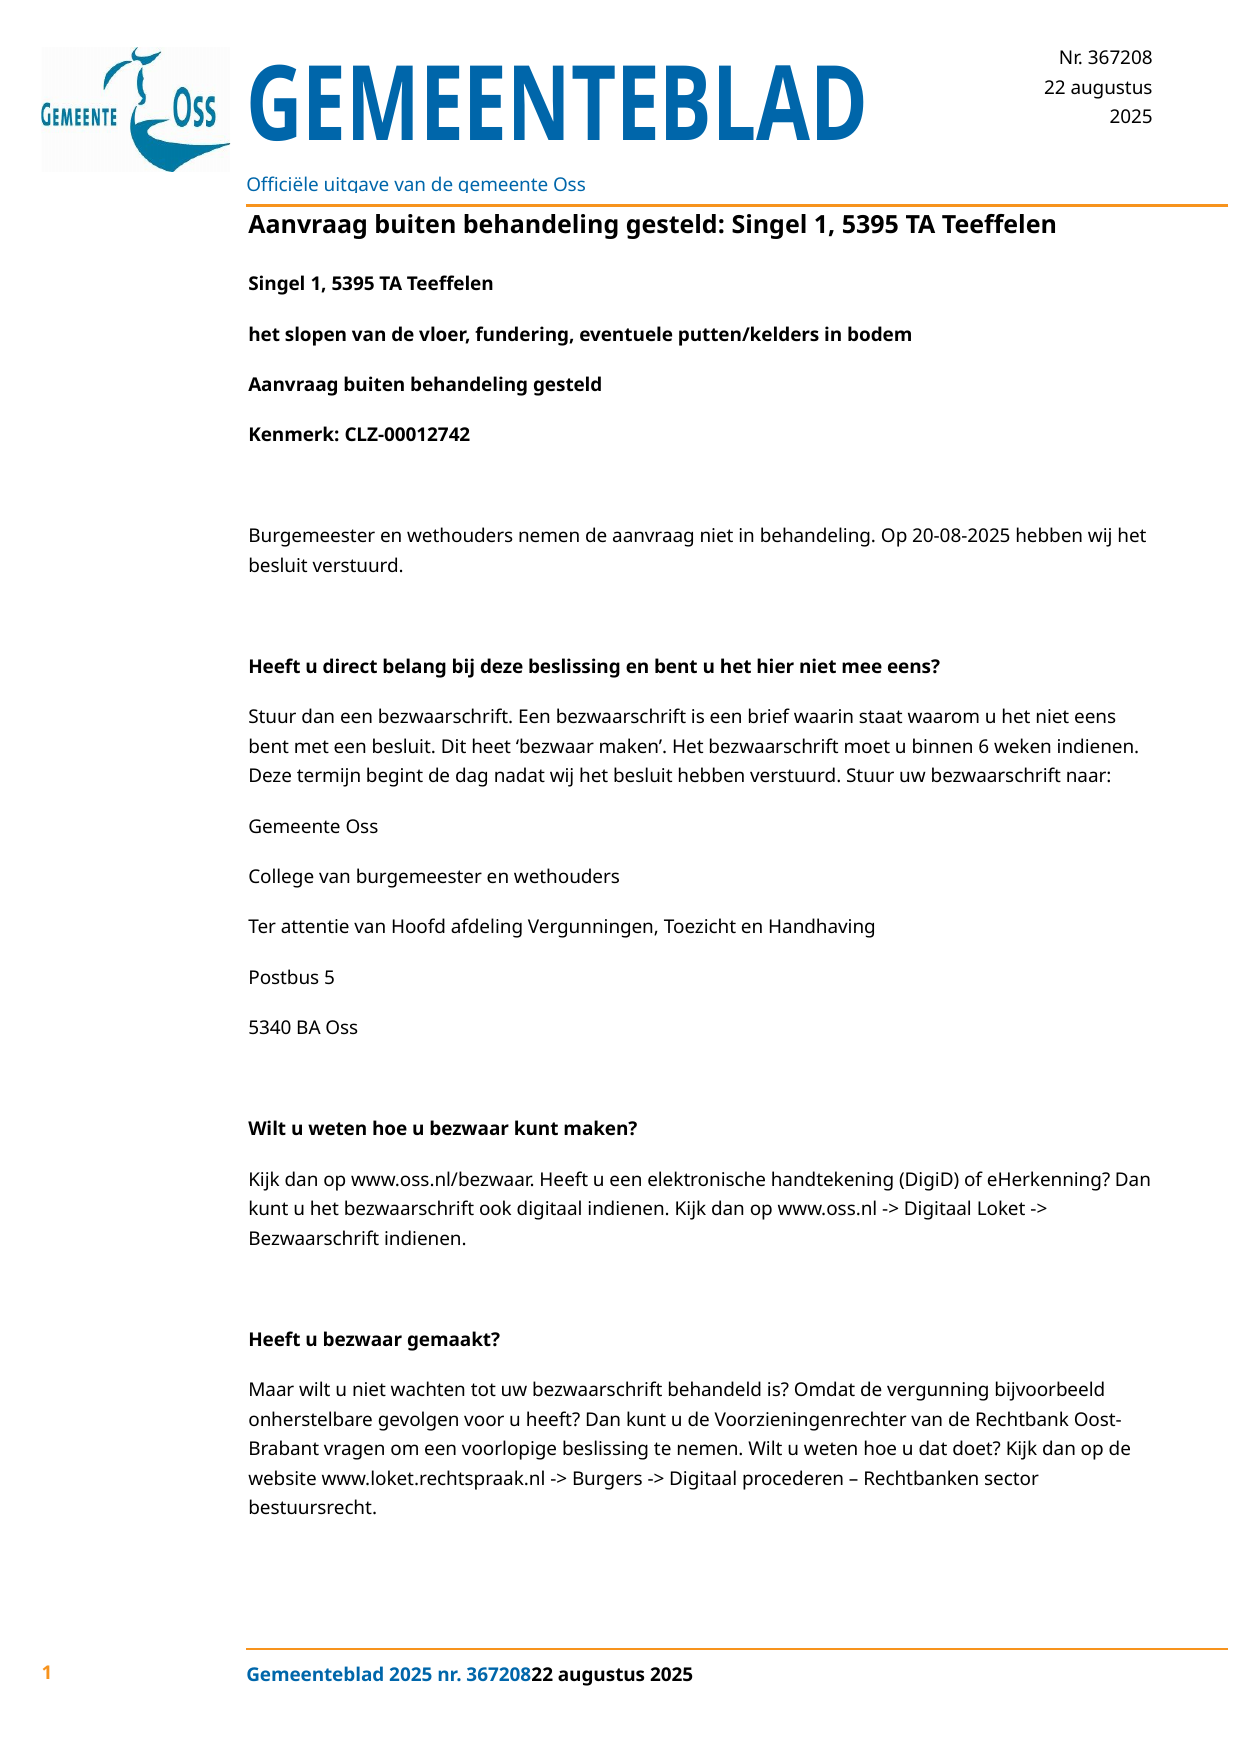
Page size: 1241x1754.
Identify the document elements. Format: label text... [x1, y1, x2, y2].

text Kijk dan op www.oss.nl/bezwaar. Heeft u een elektronische handtekening (DigiD) of eHerkenning? Dan kunt u het bezwaarschrift ook digitaal indienen. Kijk dan op www.oss.nl -> Digitaal Loket -> Bezwaarschrift indienen. [248, 1166, 1152, 1251]
text Heeft u bezwaar gemaakt? [248, 1326, 1152, 1351]
text Stuur dan een bezwaarschrift. Een bezwaarschrift is een brief waarin staat waarom u het niet eens bent met een besluit. Dit heet ‘bezwaar maken’. Het bezwaarschrift moet u binnen 6 weken indienen. Deze termijn begint de dag nadat wij het besluit hebben verstuurd. Stuur uw bezwaarschrift naar: [248, 703, 1152, 788]
picture [41, 47, 231, 172]
text Singel 1, 5395 TA Teeffelen [248, 270, 1152, 296]
text Aanvraag buiten behandeling gesteld [248, 371, 1152, 397]
text Gemeente Oss [248, 813, 1152, 838]
text College van burgemeester en wethouders [248, 863, 1152, 889]
text Maar wilt u niet wachten tot uw bezwaarschrift behandeld is? Omdat de vergunning bijvoorbeeld onherstelbare gevolgen voor u heeft? Dan kunt u de Voorzieningenrechter van de Rechtbank Oost-Brabant vragen om een voorlopige beslissing te nemen. Wilt u weten hoe u dat doet? Kijk dan op de website www.loket.rechtspraak.nl -> Burgers -> Digitaal procederen – Rechtbanken sector bestuursrecht. [248, 1376, 1152, 1520]
text Burgemeester en wethouders nemen de aanvraag niet in behandeling. Op 20-08-2025 hebben wij het besluit verstuurd. [248, 522, 1152, 578]
text Ter attentie van Hoofd afdeling Vergunningen, Toezicht en Handhaving [248, 914, 1152, 939]
text Kenmerk: CLZ-00012742 [248, 422, 1152, 447]
text Heeft u direct belang bij deze beslissing en bent u het hier niet mee eens? [248, 653, 1152, 678]
text Wilt u weten hoe u bezwaar kunt maken? [248, 1115, 1152, 1141]
text Postbus 5 [248, 964, 1152, 990]
text het slopen van de vloer, fundering, eventuele putten/kelders in bodem [248, 321, 1152, 346]
text 5340 BA Oss [248, 1014, 1152, 1040]
text Aanvraag buiten behandeling gesteld: Singel 1, 5395 TA Teeffelen [248, 207, 1152, 241]
